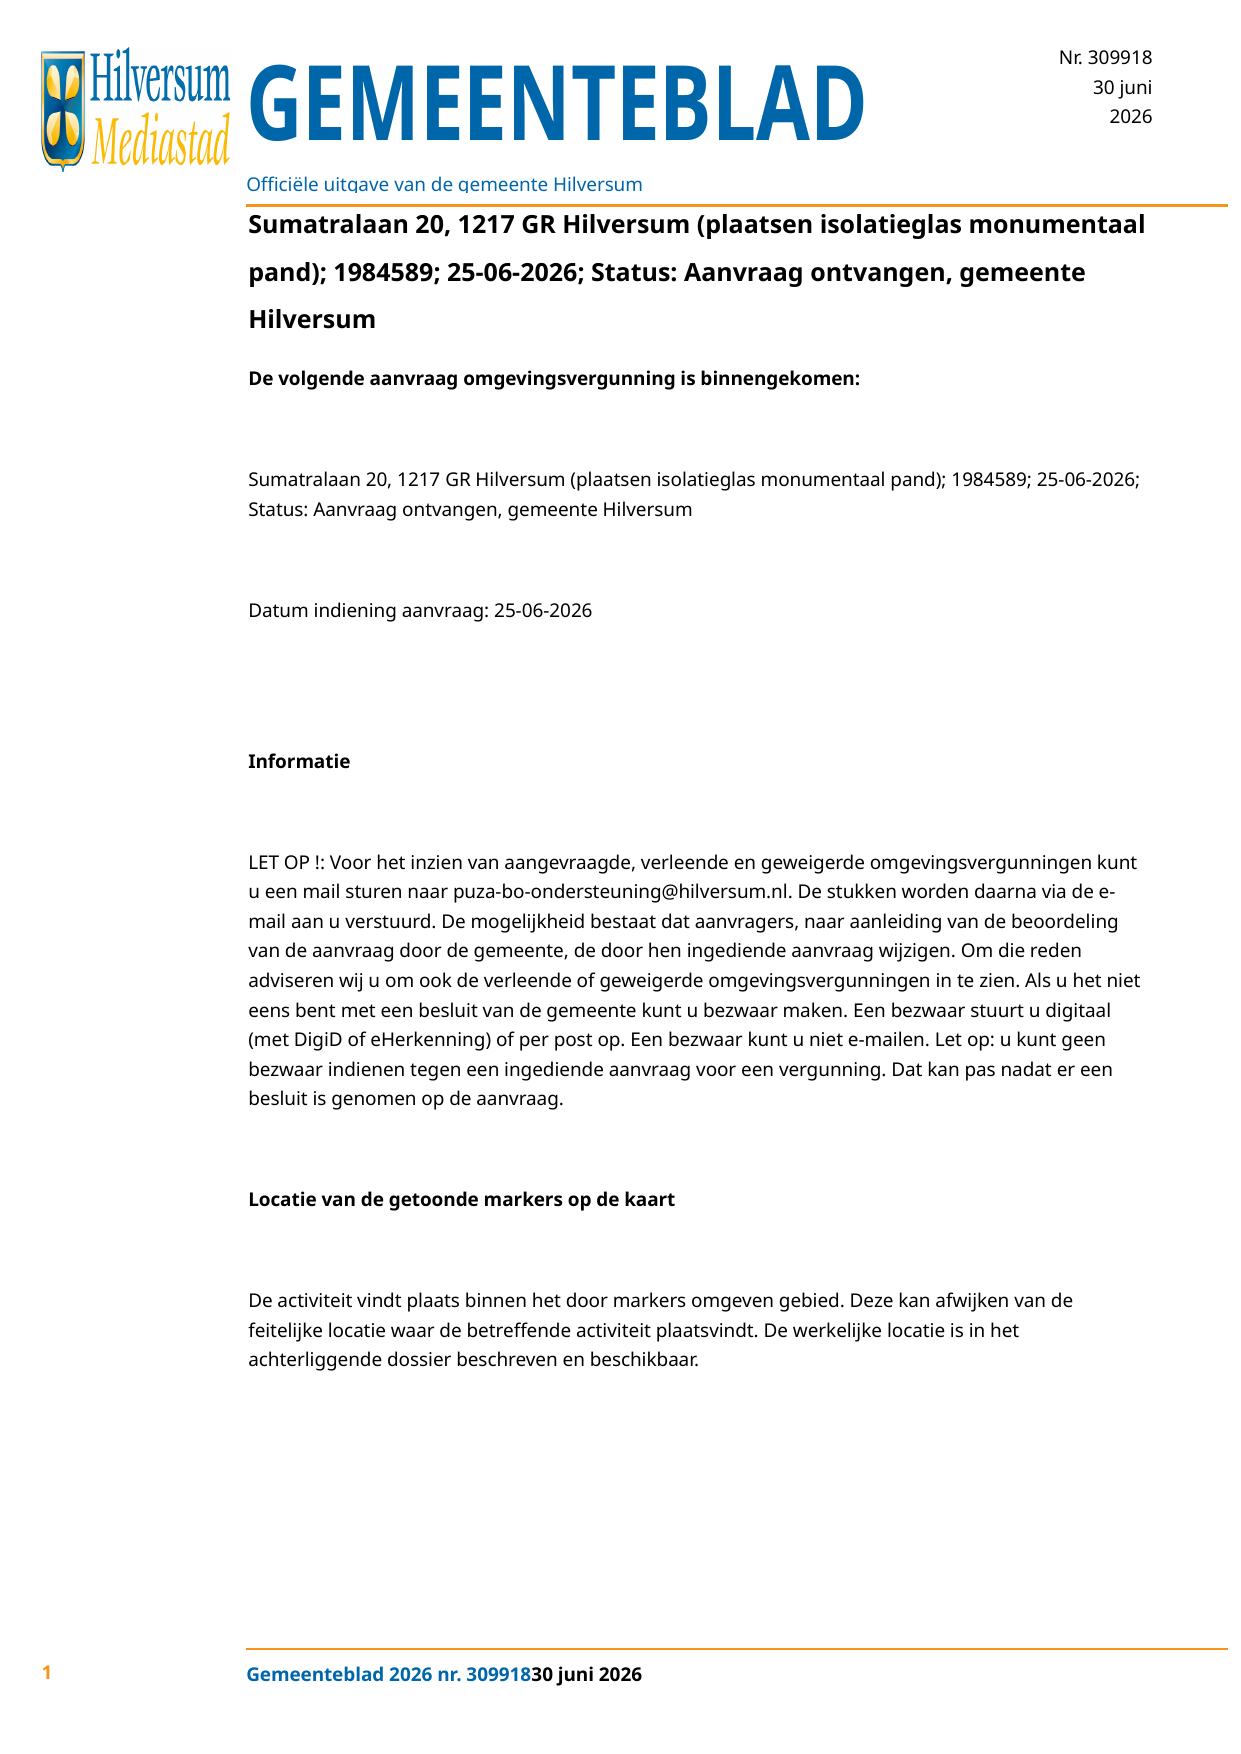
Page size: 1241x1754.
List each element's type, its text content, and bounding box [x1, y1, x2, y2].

picture [41, 47, 231, 172]
text LET OP !: Voor het inzien van aangevraagde, verleende en geweigerde omgevingsvergunningen kunt u een mail sturen naar puza-bo-ondersteuning@hilversum.nl. De stukken worden daarna via de e-mail aan u verstuurd. De mogelijkheid bestaat dat aanvragers, naar aanleiding van de beoordeling van de aanvraag door de gemeente, de door hen ingediende aanvraag wijzigen. Om die reden adviseren wij u om ook de verleende of geweigerde omgevingsvergunningen in te zien. Als u het niet eens bent met een besluit van de gemeente kunt u bezwaar maken. Een bezwaar stuurt u digitaal (met DigiD of eHerkenning) of per post op. Een bezwaar kunt u niet e-mailen. Let op: u kunt geen bezwaar indienen tegen een ingediende aanvraag voor een vergunning. Dat kan pas nadat er een besluit is genomen op de aanvraag. [248, 849, 1152, 1111]
text Sumatralaan 20, 1217 GR Hilversum (plaatsen isolatieglas monumentaal pand); 1984589; 25-06-2026; Status: Aanvraag ontvangen, gemeente Hilversum [248, 207, 1152, 336]
text De volgende aanvraag omgevingsvergunning is binnengekomen: [248, 366, 1152, 391]
text De activiteit vindt plaats binnen het door markers omgeven gebied. Deze kan afwijken van de feitelijke locatie waar de betreffende activiteit plaatsvindt. De werkelijke locatie is in het achterliggende dossier beschreven en beschikbaar. [248, 1287, 1152, 1372]
text Locatie van de getoonde markers op de kaart [248, 1186, 1152, 1212]
text Datum indiening aanvraag: 25-06-2026 [248, 597, 1152, 622]
text Informatie [248, 748, 1152, 774]
text Sumatralaan 20, 1217 GR Hilversum (plaatsen isolatieglas monumentaal pand); 1984589; 25-06-2026; Status: Aanvraag ontvangen, gemeente Hilversum [248, 466, 1152, 522]
